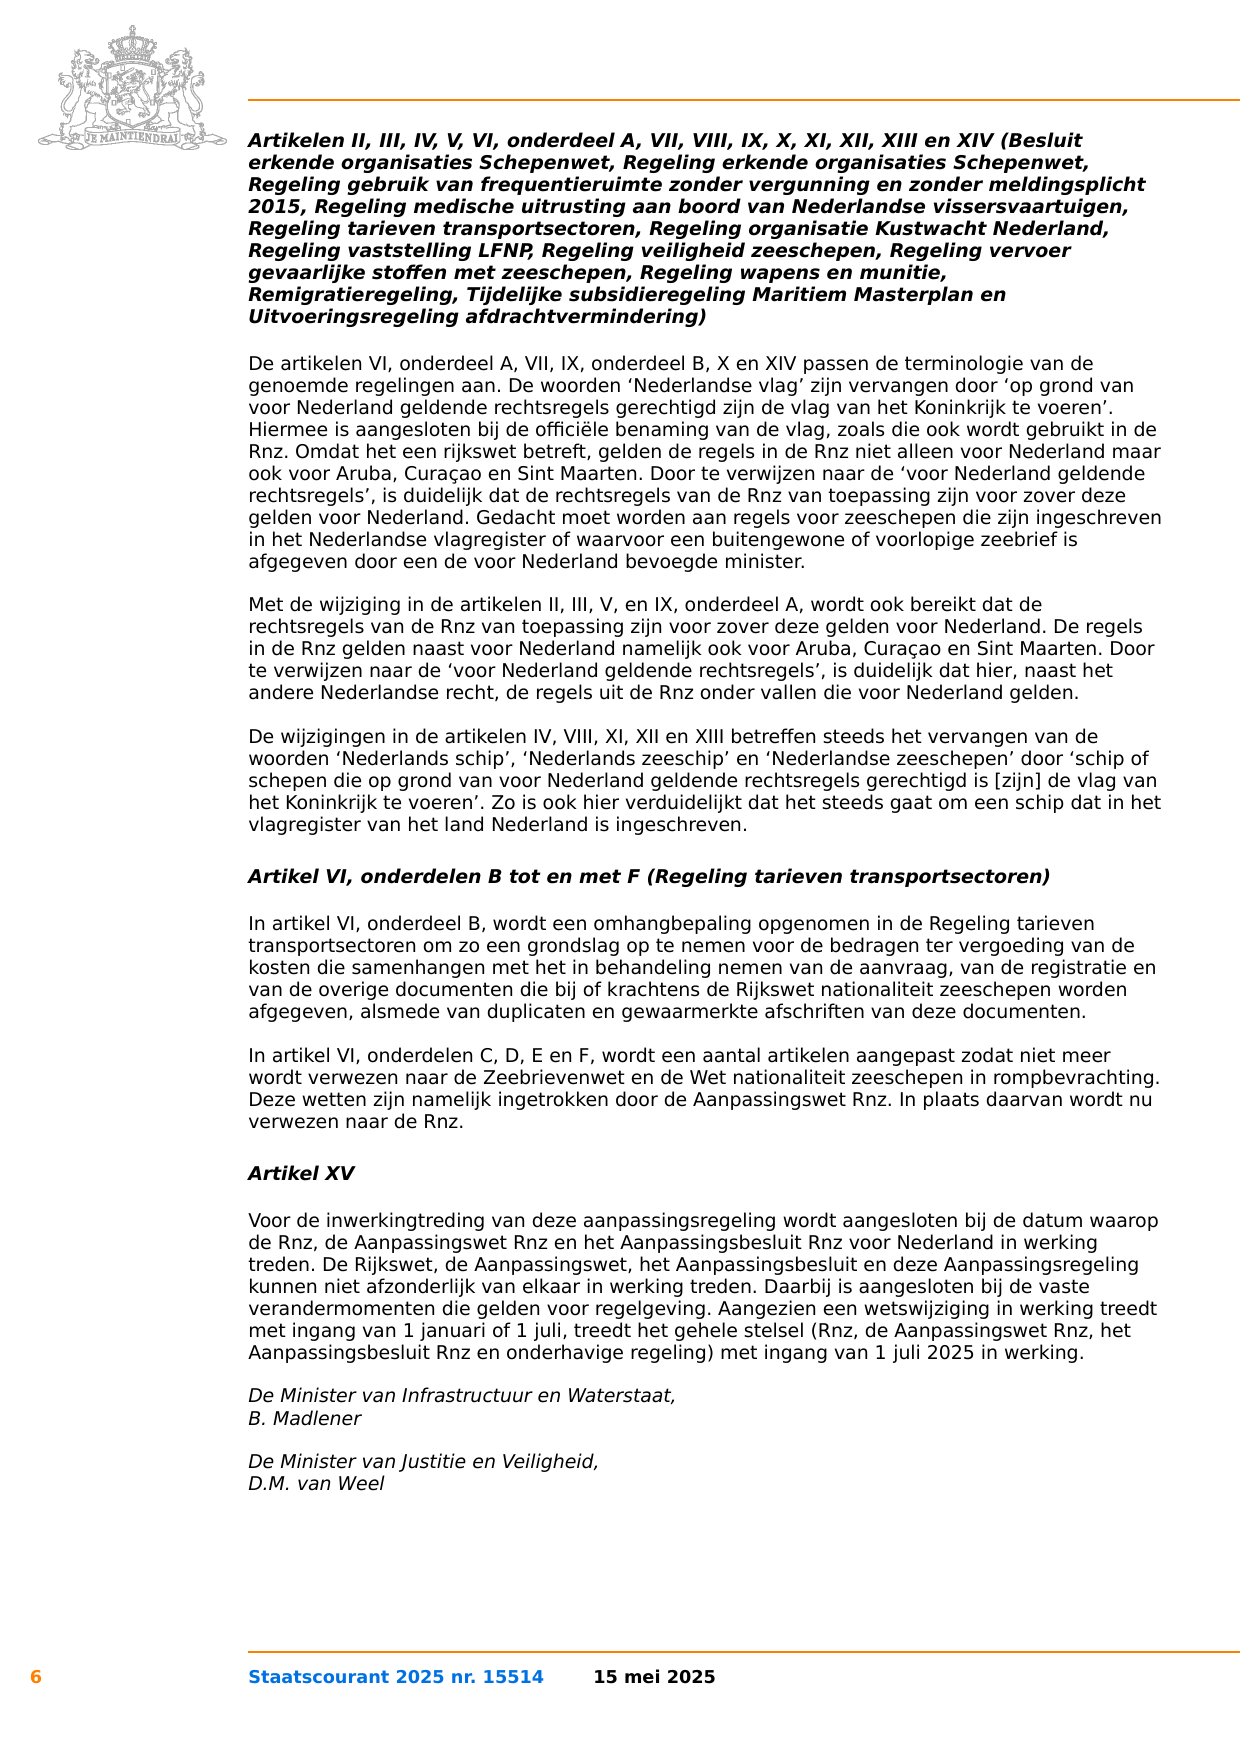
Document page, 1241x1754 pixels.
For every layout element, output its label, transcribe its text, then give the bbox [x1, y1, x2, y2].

text In artikel VI, onderdeel B, wordt een omhangbepaling opgenomen in de Regeling tarieven transportsectoren om zo een grondslag op te nemen voor de bedragen ter vergoeding van de kosten die samenhangen met het in behandeling nemen van de aanvraag, van de registratie en van de overige documenten die bij of krachtens de Rijkswet nationaliteit zeeschepen worden afgegeven, alsmede van duplicaten en gewaarmerkte afschriften van deze documenten. [248, 913, 1163, 1023]
text Voor de inwerkingtreding van deze aanpassingsregeling wordt aangesloten bij de datum waarop de Rnz, de Aanpassingswet Rnz en het Aanpassingsbesluit Rnz voor Nederland in werking treden. De Rijkswet, de Aanpassingswet, het Aanpassingsbesluit en deze Aanpassingsregeling kunnen niet afzonderlijk van elkaar in werking treden. Daarbij is aangesloten bij de vaste verandermomenten die gelden voor regelgeving. Aangezien een wetswijziging in werking treedt met ingang van 1 januari of 1 juli, treedt het gehele stelsel (Rnz, de Aanpassingswet Rnz, het Aanpassingsbesluit Rnz en onderhavige regeling) met ingang van 1 juli 2025 in werking. [248, 1210, 1163, 1363]
text De wijzigingen in de artikelen IV, VIII, XI, XII en XIII betreffen steeds het vervangen van de woorden ‘Nederlands schip’, ‘Nederlands zeeschip’ en ‘Nederlandse zeeschepen’ door ‘schip of schepen die op grond van voor Nederland geldende rechtsregels gerechtigd is [zijn] de vlag van het Koninkrijk te voeren’. Zo is ook hier verduidelijkt dat het steeds gaat om een schip dat in het vlagregister van het land Nederland is ingeschreven. [248, 726, 1163, 836]
text De Minister van Infrastructuur en Waterstaat, B. Madlener [248, 1385, 1163, 1429]
text In artikel VI, onderdelen C, D, E en F, wordt een aantal artikelen aangepast zodat niet meer wordt verwezen naar de Zeebrievenwet en de Wet nationaliteit zeeschepen in rompbevrachting. Deze wetten zijn namelijk ingetrokken door de Aanpassingswet Rnz. In plaats daarvan wordt nu verwezen naar de Rnz. [248, 1045, 1163, 1133]
text Met de wijziging in de artikelen II, III, V, en IX, onderdeel A, wordt ook bereikt dat de rechtsregels van de Rnz van toepassing zijn voor zover deze gelden voor Nederland. De regels in de Rnz gelden naast voor Nederland namelijk ook voor Aruba, Curaçao en Sint Maarten. Door te verwijzen naar de ‘voor Nederland geldende rechtsregels’, is duidelijk dat hier, naast het andere Nederlandse recht, de regels uit de Rnz onder vallen die voor Nederland gelden. [248, 594, 1163, 704]
text De Minister van Justitie en Veiligheid, D.M. van Weel [248, 1451, 1163, 1495]
subtitle Artikel VI, onderdelen B tot en met F (Regeling tarieven transportsectoren) [248, 866, 1163, 888]
subtitle Artikel XV [248, 1163, 1163, 1185]
picture [38, 25, 227, 150]
subtitle Artikelen II, III, IV, V, VI, onderdeel A, VII, VIII, IX, X, XI, XII, XIII en XIV (Besluit erkende organisaties Schepenwet, Regeling erkende organisaties Schepenwet, Regeling gebruik van frequentieruimte zonder vergunning en zonder meldingsplicht 2015, Regeling medische uitrusting aan boord van Nederlandse vissersvaartuigen, Regeling tarieven transportsectoren, Regeling organisatie Kustwacht Nederland, Regeling vaststelling LFNP, Regeling veiligheid zeeschepen, Regeling vervoer gevaarlijke stoffen met zeeschepen, Regeling wapens en munitie, Remigratieregeling, Tijdelijke subsidieregeling Maritiem Masterplan en Uitvoeringsregeling afdrachtvermindering) [248, 130, 1163, 328]
text De artikelen VI, onderdeel A, VII, IX, onderdeel B, X en XIV passen de terminologie van de genoemde regelingen aan. De woorden ‘Nederlandse vlag’ zijn vervangen door ‘op grond van voor Nederland geldende rechtsregels gerechtigd zijn de vlag van het Koninkrijk te voeren’. Hiermee is aangesloten bij de officiële benaming van de vlag, zoals die ook wordt gebruikt in de Rnz. Omdat het een rijkswet betreft, gelden de regels in de Rnz niet alleen voor Nederland maar ook voor Aruba, Curaçao en Sint Maarten. Door te verwijzen naar de ‘voor Nederland geldende rechtsregels’, is duidelijk dat de rechtsregels van de Rnz van toepassing zijn voor zover deze gelden voor Nederland. Gedacht moet worden aan regels voor zeeschepen die zijn ingeschreven in het Nederlandse vlagregister of waarvoor een buitengewone of voorlopige zeebrief is afgegeven door een de voor Nederland bevoegde minister. [248, 353, 1163, 572]
